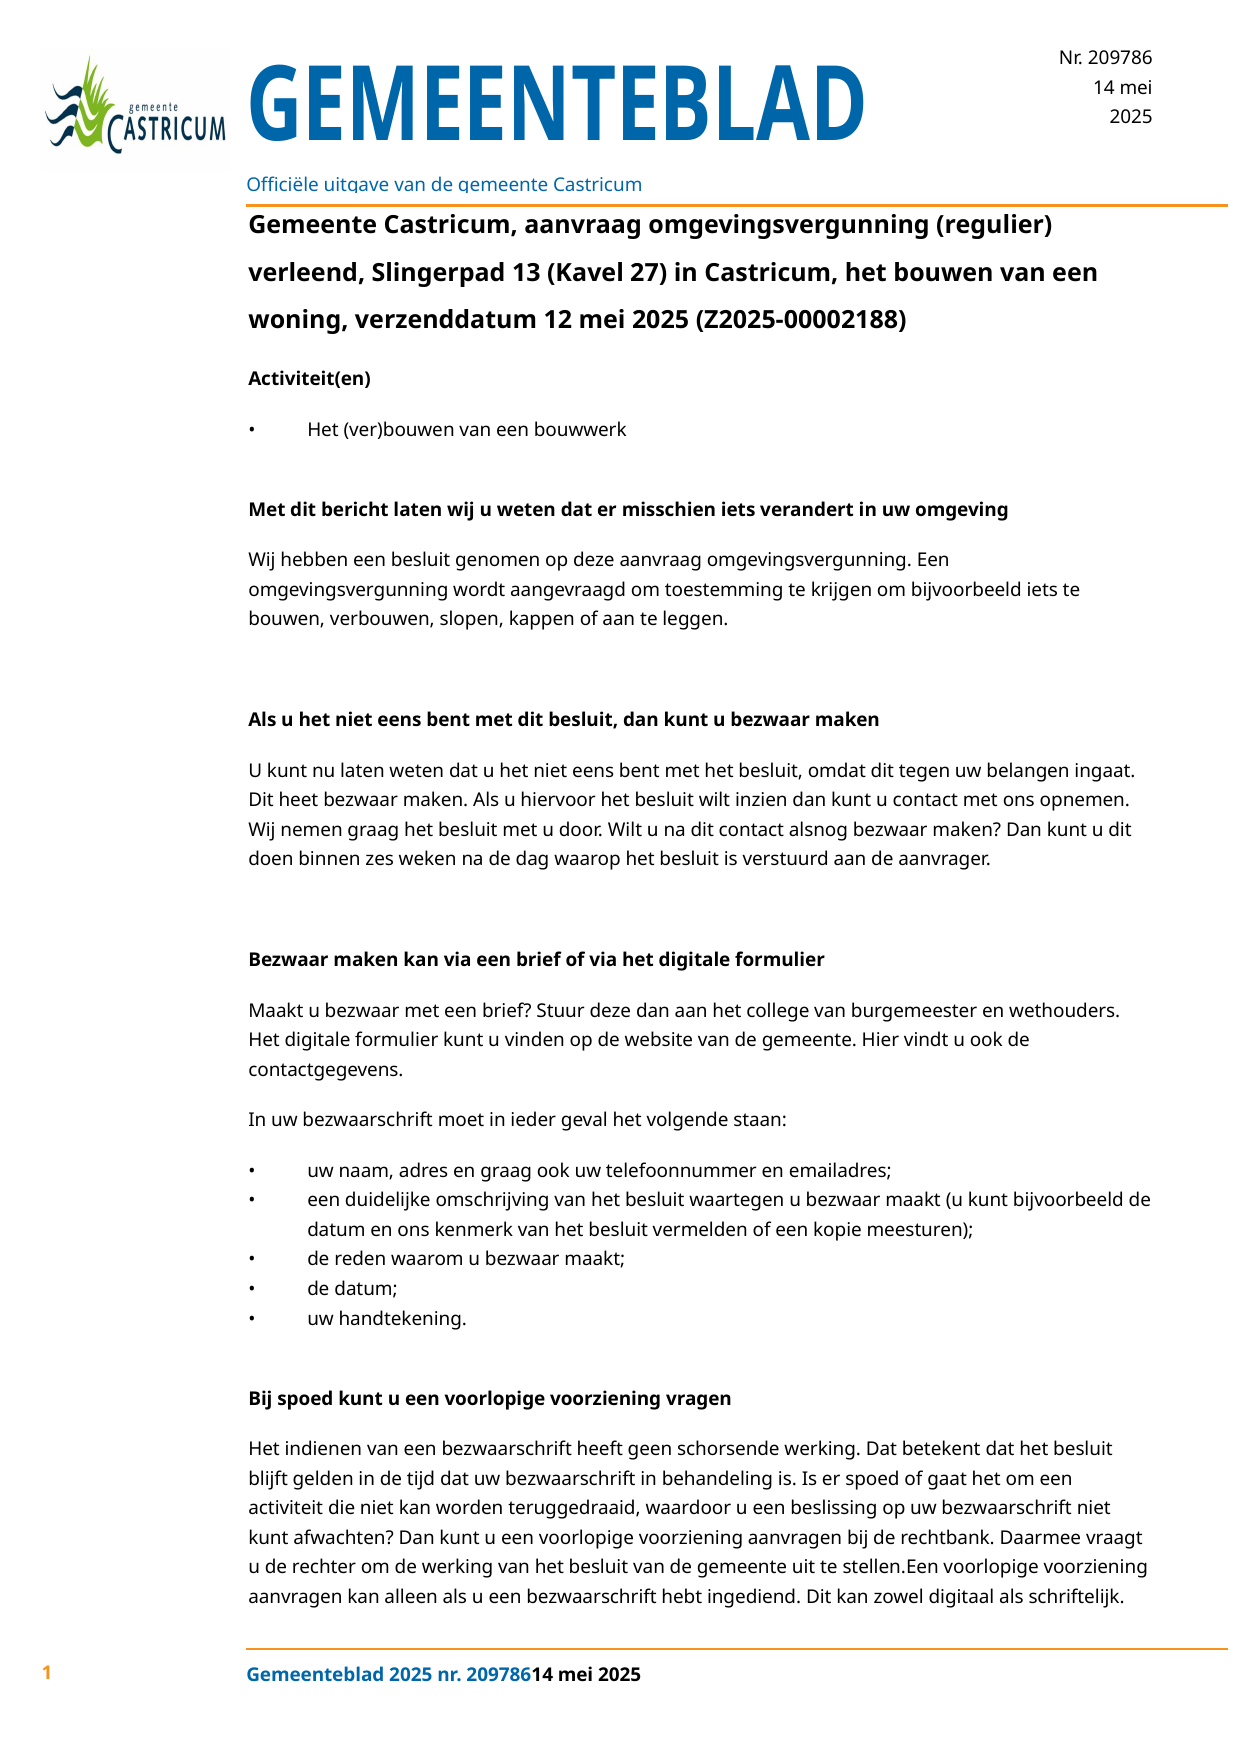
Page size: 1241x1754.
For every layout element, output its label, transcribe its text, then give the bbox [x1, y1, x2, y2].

text Als u het niet eens bent met dit besluit, dan kunt u bezwaar maken [248, 706, 1152, 732]
list Het (ver)bouwen van een bouwwerk [248, 416, 1152, 442]
text Met dit bericht laten wij u weten dat er misschien iets verandert in uw omgeving [248, 496, 1152, 522]
text Maakt u bezwaar met een brief? Stuur deze dan aan het college van burgemeester en wethouders. Het digitale formulier kunt u vinden op de website van de gemeente. Hier vindt u ook de contactgegevens. [248, 997, 1152, 1082]
text Het indienen van een bezwaarschrift heeft geen schorsende werking. Dat betekent dat het besluit blijft gelden in de tijd dat uw bezwaarschrift in behandeling is. Is er spoed of gaat het om een activiteit die niet kan worden teruggedraaid, waardoor u een beslissing op uw bezwaarschrift niet kunt afwachten? Dan kunt u een voorlopige voorziening aanvragen bij de rechtbank. Daarmee vraagt u de rechter om de werking van het besluit van de gemeente uit te stellen.Een voorlopige voorziening aanvragen kan alleen als u een bezwaarschrift hebt ingediend. Dit kan zowel digitaal als schriftelijk. [248, 1435, 1152, 1609]
list de reden waarom u bezwaar maakt; [248, 1246, 1152, 1271]
text U kunt nu laten weten dat u het niet eens bent met het besluit, omdat dit tegen uw belangen ingaat. Dit heet bezwaar maken. Als u hiervoor het besluit wilt inzien dan kunt u contact met ons opnemen. Wij nemen graag het besluit met u door. Wilt u na dit contact alsnog bezwaar maken? Dan kunt u dit doen binnen zes weken na de dag waarop het besluit is verstuurd aan de aanvrager. [248, 757, 1152, 871]
text Bij spoed kunt u een voorlopige voorziening vragen [248, 1385, 1152, 1410]
text Activiteit(en) [248, 366, 1152, 391]
list uw naam, adres en graag ook uw telefoonnummer en emailadres; [248, 1157, 1152, 1182]
text Gemeente Castricum, aanvraag omgevingsvergunning (regulier) verleend, Slingerpad 13 (Kavel 27) in Castricum, het bouwen van een woning, verzenddatum 12 mei 2025 (Z2025-00002188) [248, 207, 1152, 336]
text Bezwaar maken kan via een brief of via het digitale formulier [248, 946, 1152, 972]
text In uw bezwaarschrift moet in ieder geval het volgende staan: [248, 1106, 1152, 1132]
picture [41, 47, 231, 172]
list de datum; [248, 1275, 1152, 1301]
text Wij hebben een besluit genomen op deze aanvraag omgevingsvergunning. Een omgevingsvergunning wordt aangevraagd om toestemming te krijgen om bijvoorbeeld iets te bouwen, verbouwen, slopen, kappen of aan te leggen. [248, 546, 1152, 631]
list uw handtekening. [248, 1305, 1152, 1330]
list een duidelijke omschrijving van het besluit waartegen u bezwaar maakt (u kunt bijvoorbeeld de datum en ons kenmerk van het besluit vermelden of een kopie meesturen); [248, 1186, 1152, 1242]
